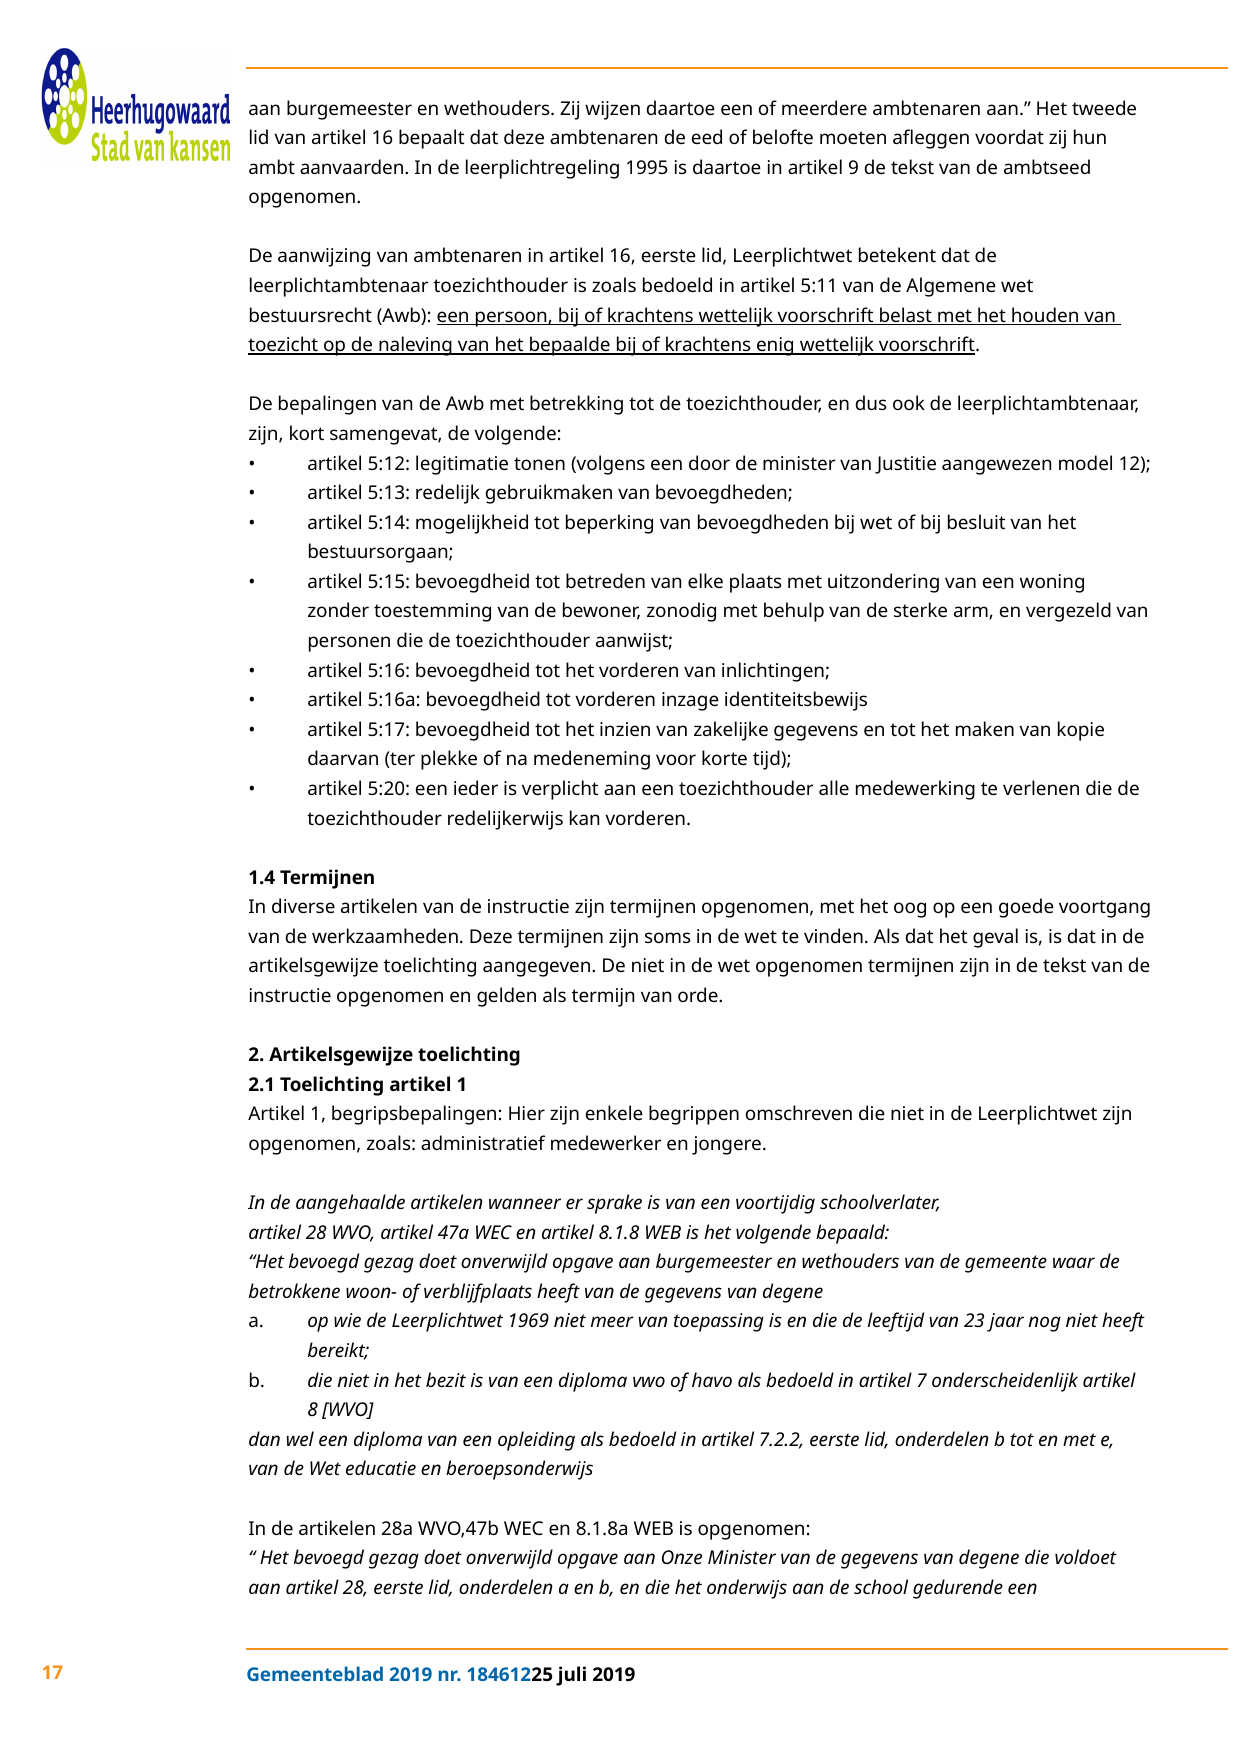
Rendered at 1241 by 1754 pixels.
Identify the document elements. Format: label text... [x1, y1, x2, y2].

text 2. Artikelsgewijze toelichting [248, 1041, 1152, 1067]
text 1.4 Termijnen [248, 864, 1152, 890]
list artikel 5:13: redelijk gebruikmaken van bevoegdheden; [248, 479, 1152, 505]
text In de aangehaalde artikelen wanneer er sprake is van een voortijdig schoolverlater, [248, 1189, 1152, 1215]
list artikel 5:14: mogelijkheid tot beperking van bevoegdheden bij wet of bij besluit van het bestuursorgaan; [248, 509, 1152, 564]
text “ Het bevoegd gezag doet onverwijld opgave aan Onze Minister van de gegevens van degene die voldoet aan artikel 28, eerste lid, onderdelen a en b, en die het onderwijs aan de school gedurende een [248, 1544, 1152, 1600]
text De bepalingen van de Awb met betrekking tot de toezichthouder, en dus ook de leerplichtambtenaar, zijn, kort samengevat, de volgende: [248, 391, 1152, 446]
text 2.1 Toelichting artikel 1 [248, 1071, 1152, 1097]
list die niet in het bezit is van een diploma vwo of havo als bedoeld in artikel 7 onderscheidenlijk artikel 8 [WVO] [248, 1367, 1152, 1422]
list artikel 5:17: bevoegdheid tot het inzien van zakelijke gegevens en tot het maken van kopie daarvan (ter plekke of na medeneming voor korte tijd); [248, 716, 1152, 771]
picture [41, 47, 231, 172]
list artikel 5:12: legitimatie tonen (volgens een door de minister van Justitie aangewezen model 12); [248, 450, 1152, 476]
text artikel 28 WVO, artikel 47a WEC en artikel 8.1.8 WEB is het volgende bepaald: [248, 1219, 1152, 1245]
list artikel 5:20: een ieder is verplicht aan een toezichthouder alle medewerking te verlenen die de toezichthouder redelijkerwijs kan vorderen. [248, 775, 1152, 831]
list artikel 5:16a: bevoegdheid tot vorderen inzage identiteitsbewijs [248, 686, 1152, 712]
text “Het bevoegd gezag doet onverwijld opgave aan burgemeester en wethouders van de gemeente waar de betrokkene woon- of verblijfplaats heeft van de gegevens van degene [248, 1248, 1152, 1304]
text In diverse artikelen van de instructie zijn termijnen opgenomen, met het oog op een goede voortgang van de werkzaamheden. Deze termijnen zijn soms in de wet te vinden. Als dat het geval is, is dat in de artikelsgewijze toelichting aangegeven. De niet in de wet opgenomen termijnen zijn in de tekst van de instructie opgenomen en gelden als termijn van orde. [248, 893, 1152, 1008]
text De aanwijzing van ambtenaren in artikel 16, eerste lid, Leerplichtwet betekent dat de leerplichtambtenaar toezichthouder is zoals bedoeld in artikel 5:11 van de Algemene wet bestuursrecht (Awb): een persoon, bij of krachtens wettelijk voorschrift belast met het houden van toezicht op de naleving van het bepaalde bij of krachtens enig wettelijk voorschrift. [248, 243, 1152, 357]
list artikel 5:15: bevoegdheid tot betreden van elke plaats met uitzondering van een woning zonder toestemming van de bewoner, zonodig met behulp van de sterke arm, en vergezeld van personen die de toezichthouder aanwijst; [248, 568, 1152, 653]
list artikel 5:16: bevoegdheid tot het vorderen van inlichtingen; [248, 657, 1152, 683]
text dan wel een diploma van een opleiding als bedoeld in artikel 7.2.2, eerste lid, onderdelen b tot en met e, van de Wet educatie en beroepsonderwijs [248, 1426, 1152, 1481]
text Artikel 1, begripsbepalingen: Hier zijn enkele begrippen omschreven die niet in de Leerplichtwet zijn opgenomen, zoals: administratief medewerker en jongere. [248, 1101, 1152, 1156]
text aan burgemeester en wethouders. Zij wijzen daartoe een of meerdere ambtenaren aan.” Het tweede lid van artikel 16 bepaalt dat deze ambtenaren de eed of belofte moeten afleggen voordat zij hun ambt aanvaarden. In de leerplichtregeling 1995 is daartoe in artikel 9 de tekst van de ambtseed opgenomen. [248, 95, 1152, 209]
text In de artikelen 28a WVO,47b WEC en 8.1.8a WEB is opgenomen: [248, 1515, 1152, 1541]
list op wie de Leerplichtwet 1969 niet meer van toepassing is en die de leeftijd van 23 jaar nog niet heeft bereikt; [248, 1308, 1152, 1363]
